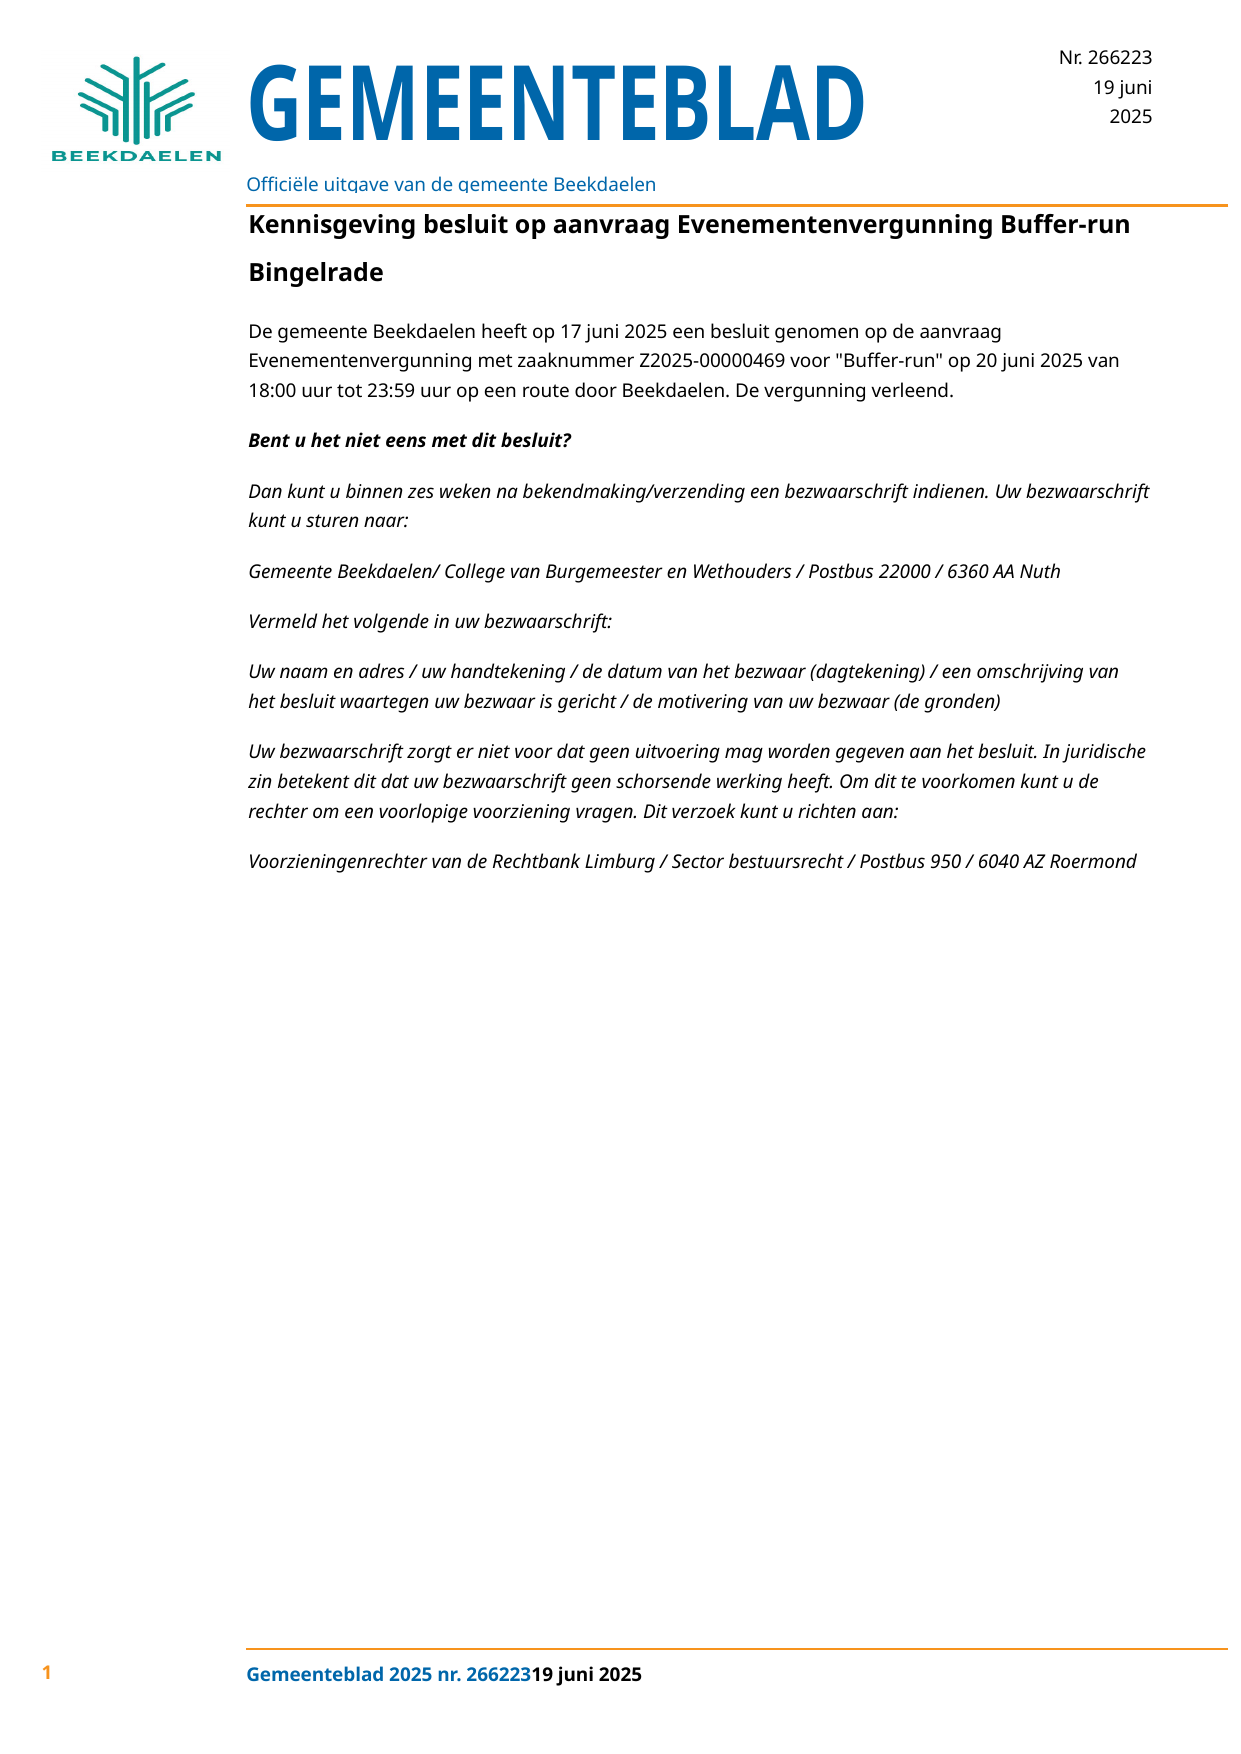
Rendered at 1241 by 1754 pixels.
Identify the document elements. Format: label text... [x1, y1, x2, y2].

picture [41, 47, 231, 172]
text Uw bezwaarschrift zorgt er niet voor dat geen uitvoering mag worden gegeven aan het besluit. In juridische zin betekent dit dat uw bezwaarschrift geen schorsende werking heeft. Om dit te voorkomen kunt u de rechter om een voorlopige voorziening vragen. Dit verzoek kunt u richten aan: [248, 739, 1152, 824]
text Vermeld het volgende in uw bezwaarschrift: [248, 608, 1152, 634]
text De gemeente Beekdaelen heeft op 17 juni 2025 een besluit genomen op de aanvraag Evenementenvergunning met zaaknummer Z2025-00000469 voor "Buffer-run" op 20 juni 2025 van 18:00 uur tot 23:59 uur op een route door Beekdaelen. De vergunning verleend. [248, 318, 1152, 403]
text Uw naam en adres / uw handtekening / de datum van het bezwaar (dagtekening) / een omschrijving van het besluit waartegen uw bezwaar is gericht / de motivering van uw bezwaar (de gronden) [248, 659, 1152, 714]
text Gemeente Beekdaelen/ College van Burgemeester en Wethouders / Postbus 22000 / 6360 AA Nuth [248, 558, 1152, 584]
text Voorzieningenrechter van de Rechtbank Limburg / Sector bestuursrecht / Postbus 950 / 6040 AZ Roermond [248, 848, 1152, 874]
text Bent u het niet eens met dit besluit? [248, 427, 1152, 453]
text Kennisgeving besluit op aanvraag Evenementenvergunning Buffer-run Bingelrade [248, 207, 1152, 288]
text Dan kunt u binnen zes weken na bekendmaking/verzending een bezwaarschrift indienen. Uw bezwaarschrift kunt u sturen naar: [248, 478, 1152, 533]
